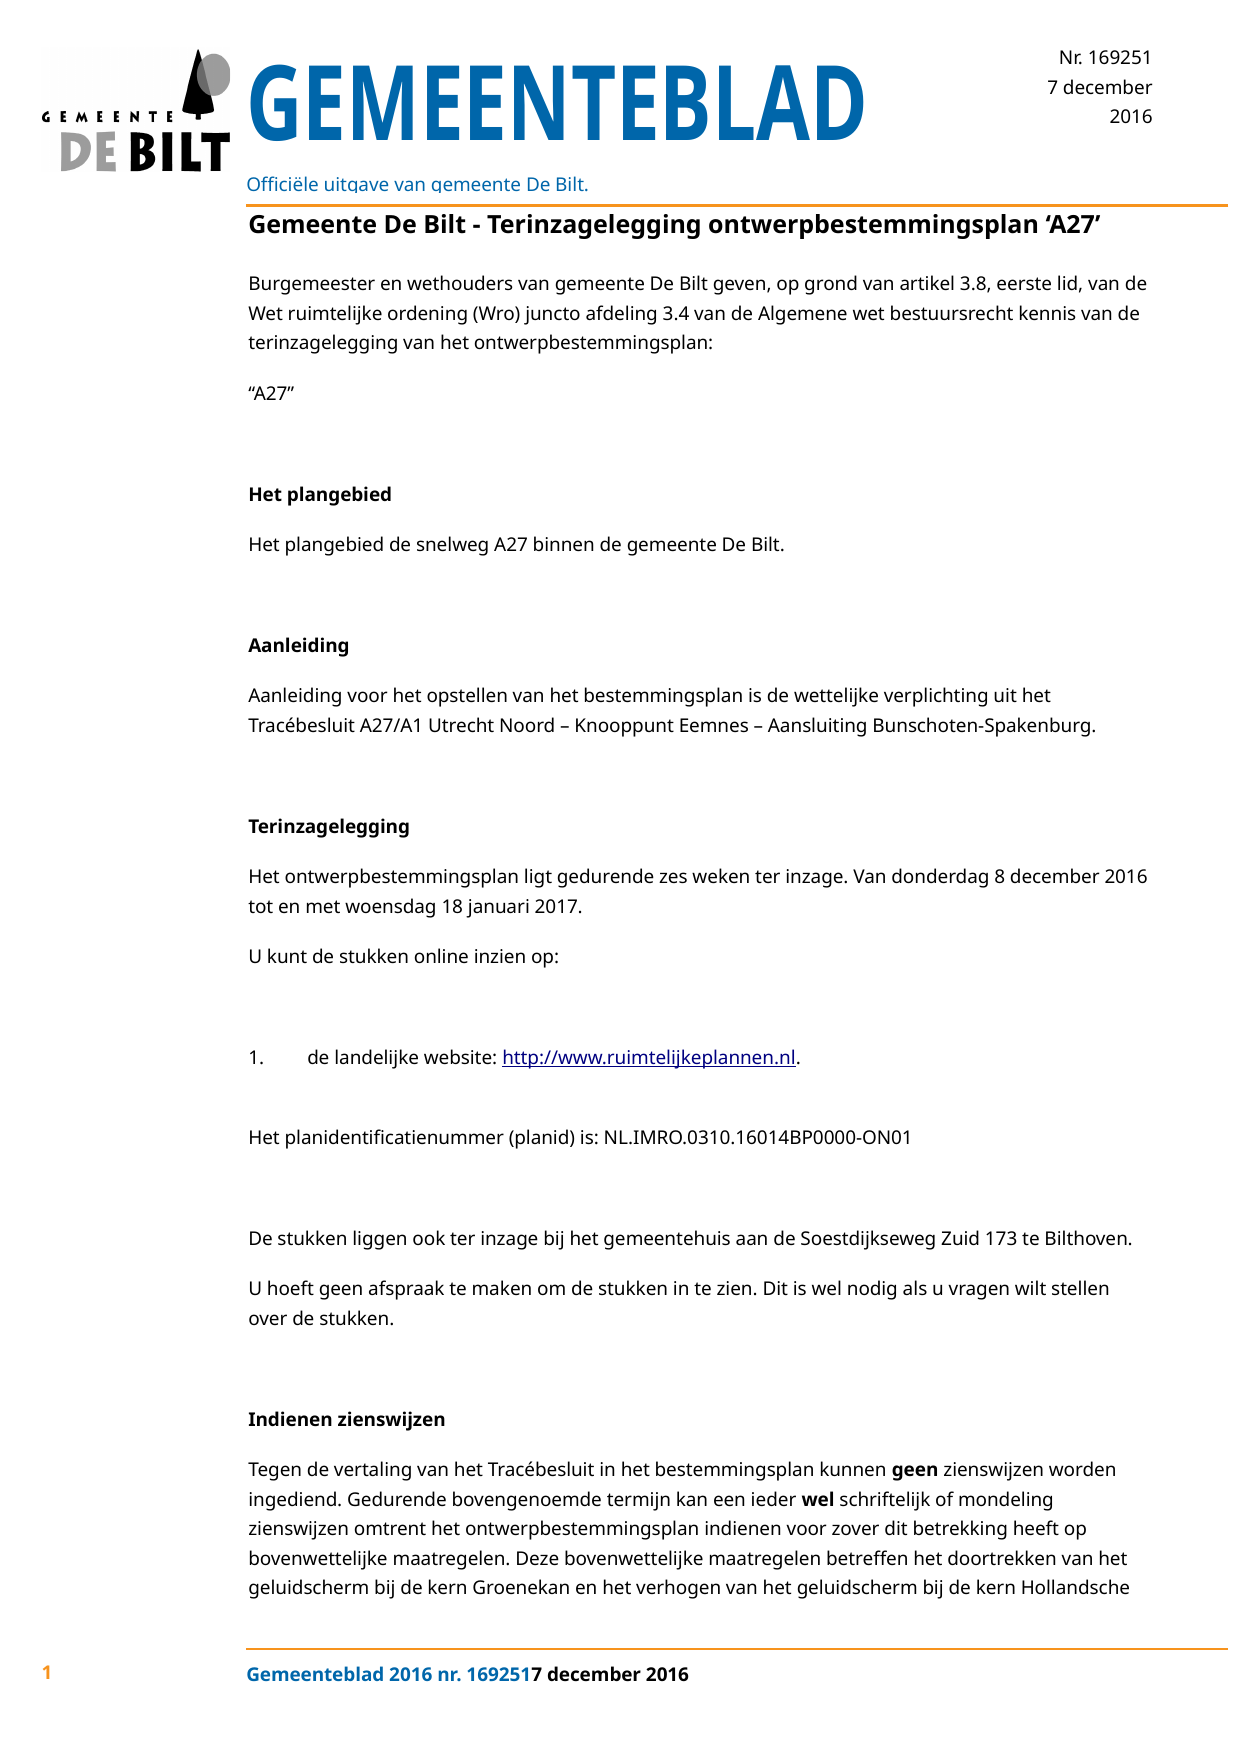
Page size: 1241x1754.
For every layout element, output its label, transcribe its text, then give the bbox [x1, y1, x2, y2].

text U hoeft geen afspraak te maken om de stukken in te zien. Dit is wel nodig als u vragen wilt stellen over de stukken. [248, 1275, 1152, 1331]
text Indienen zienswijzen [248, 1406, 1152, 1431]
text De stukken liggen ook ter inzage bij het gemeentehuis aan de Soestdijkseweg Zuid 173 te Bilthoven. [248, 1225, 1152, 1251]
text Het planidentificatienummer (planid) is: NL.IMRO.0310.16014BP0000-ON01 [248, 1124, 1152, 1150]
list de landelijke website: http://www.ruimtelijkeplannen.nl. [248, 1044, 1152, 1070]
text Het plangebied de snelweg A27 binnen de gemeente De Bilt. [248, 531, 1152, 557]
text Aanleiding [248, 632, 1152, 658]
picture [41, 47, 231, 172]
text “A27” [248, 380, 1152, 406]
text Tegen de vertaling van het Tracébesluit in het bestemmingsplan kunnen geen zienswijzen worden ingediend. Gedurende bovengenoemde termijn kan een ieder wel schriftelijk of mondeling zienswijzen omtrent het ontwerpbestemmingsplan indienen voor zover dit betrekking heeft op bovenwettelijke maatregelen. Deze bovenwettelijke maatregelen betreffen het doortrekken van het geluidscherm bij de kern Groenekan en het verhogen van het geluidscherm bij de kern Hollandsche [248, 1456, 1152, 1600]
text Terinzagelegging [248, 813, 1152, 838]
text Burgemeester en wethouders van gemeente De Bilt geven, op grond van artikel 3.8, eerste lid, van de Wet ruimtelijke ordening (Wro) juncto afdeling 3.4 van de Algemene wet bestuursrecht kennis van de terinzagelegging van het ontwerpbestemmingsplan: [248, 270, 1152, 355]
text U kunt de stukken online inzien op: [248, 943, 1152, 969]
text Het ontwerpbestemmingsplan ligt gedurende zes weken ter inzage. Van donderdag 8 december 2016 tot en met woensdag 18 januari 2017. [248, 863, 1152, 918]
text Gemeente De Bilt - Terinzagelegging ontwerpbestemmingsplan ‘A27’ [248, 207, 1152, 241]
text Het plangebied [248, 481, 1152, 506]
text Aanleiding voor het opstellen van het bestemmingsplan is de wettelijke verplichting uit het Tracébesluit A27/A1 Utrecht Noord – Knooppunt Eemnes – Aansluiting Bunschoten-Spakenburg. [248, 682, 1152, 738]
